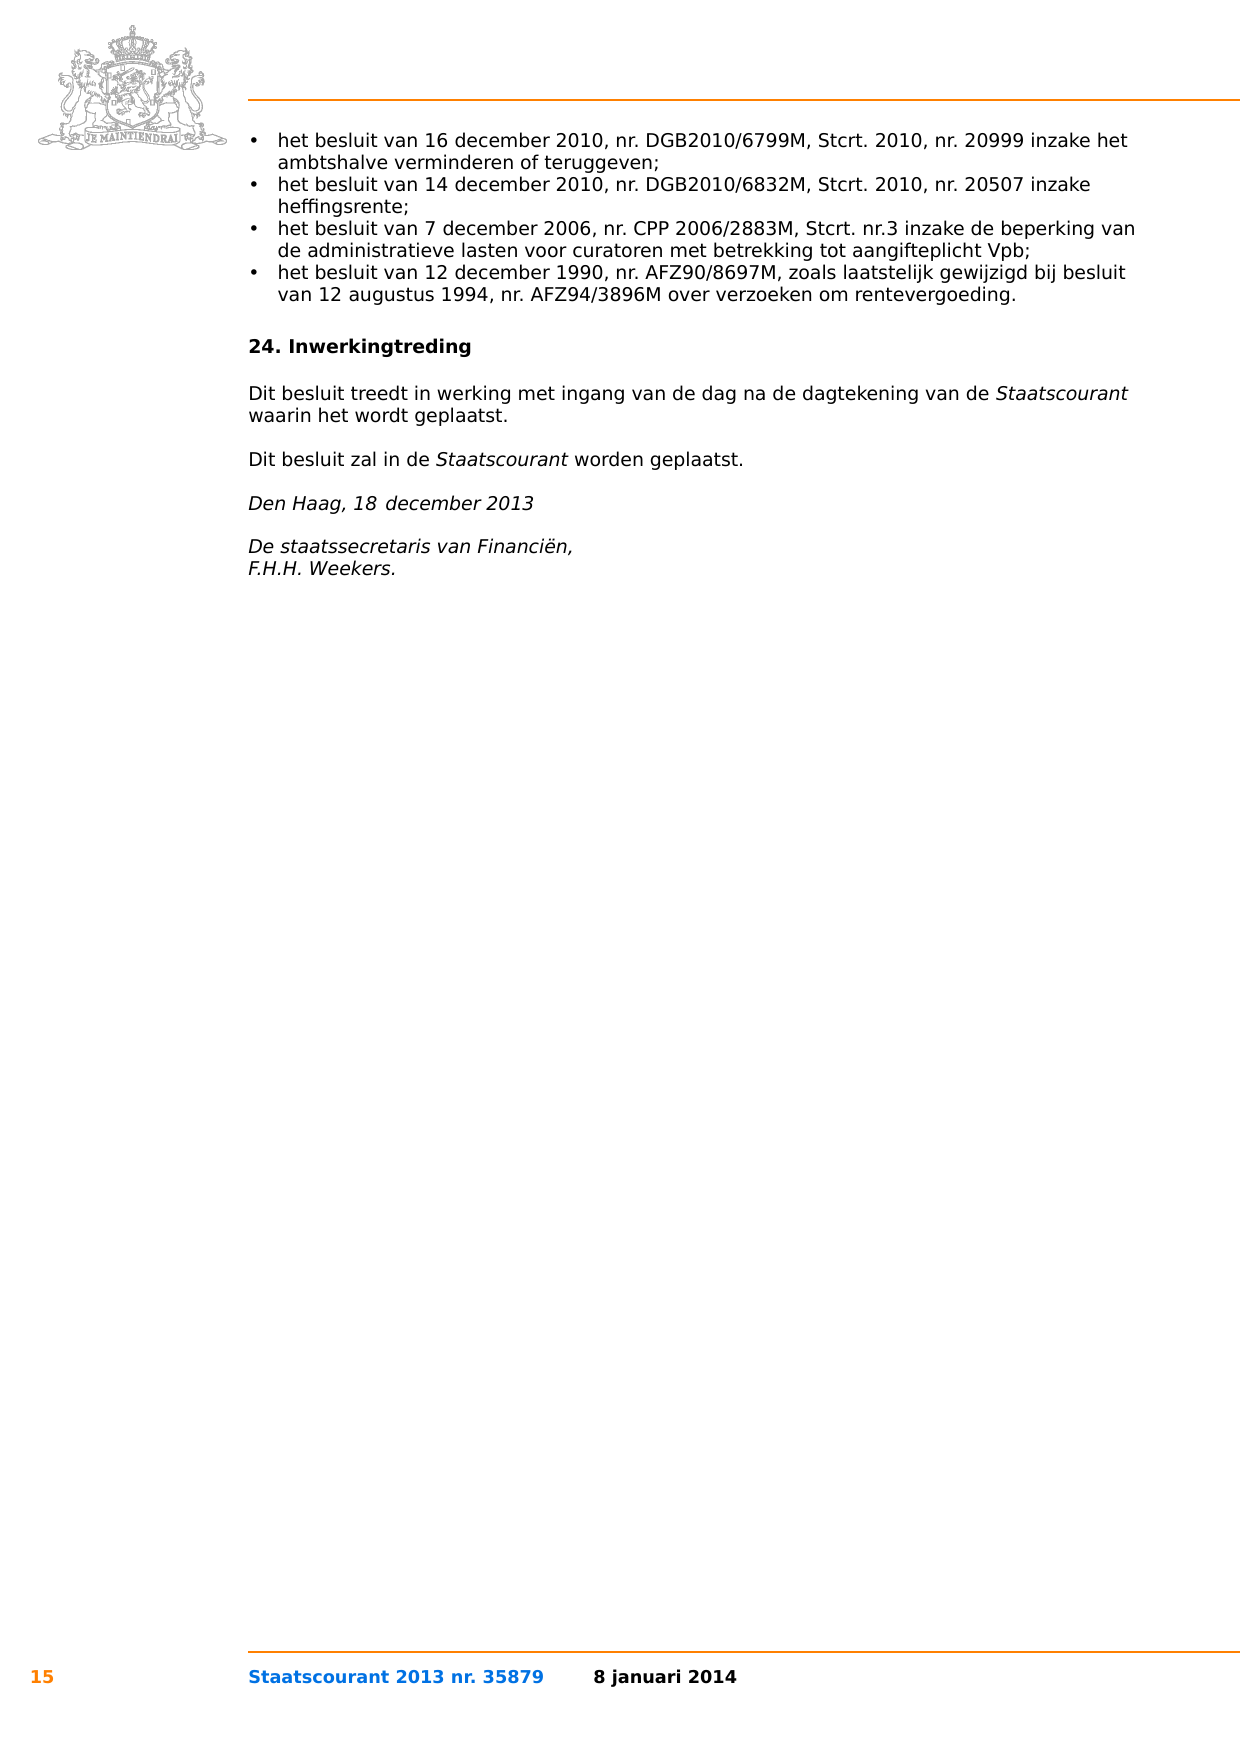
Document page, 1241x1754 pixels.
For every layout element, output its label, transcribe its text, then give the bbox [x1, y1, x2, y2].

text • het besluit van 14 december 2010, nr. DGB2010/6832M, Stcrt. 2010, nr. 20507 inzake heffingsrente; [248, 174, 1163, 218]
text • het besluit van 12 december 1990, nr. AFZ90/8697M, zoals laatstelijk gewijzigd bij besluit van 12 augustus 1994, nr. AFZ94/3896M over verzoeken om rentevergoeding. [248, 262, 1163, 306]
text • het besluit van 7 december 2006, nr. CPP 2006/2883M, Stcrt. nr.3 inzake de beperking van de administratieve lasten voor curatoren met betrekking tot aangifteplicht Vpb; [248, 218, 1163, 262]
subtitle 24. Inwerkingtreding [248, 336, 1163, 358]
text Dit besluit treedt in werking met ingang van de dag na de dagtekening van de Staatscourant waarin het wordt geplaatst. [248, 383, 1163, 427]
picture [38, 25, 227, 150]
text De staatssecretaris van Financiën, F.H.H. Weekers. [248, 536, 1163, 580]
text Den Haag, 18 december 2013 [248, 492, 1163, 514]
text Dit besluit zal in de Staatscourant worden geplaatst. [248, 448, 1163, 471]
text • het besluit van 16 december 2010, nr. DGB2010/6799M, Stcrt. 2010, nr. 20999 inzake het ambtshalve verminderen of teruggeven; [248, 130, 1163, 174]
